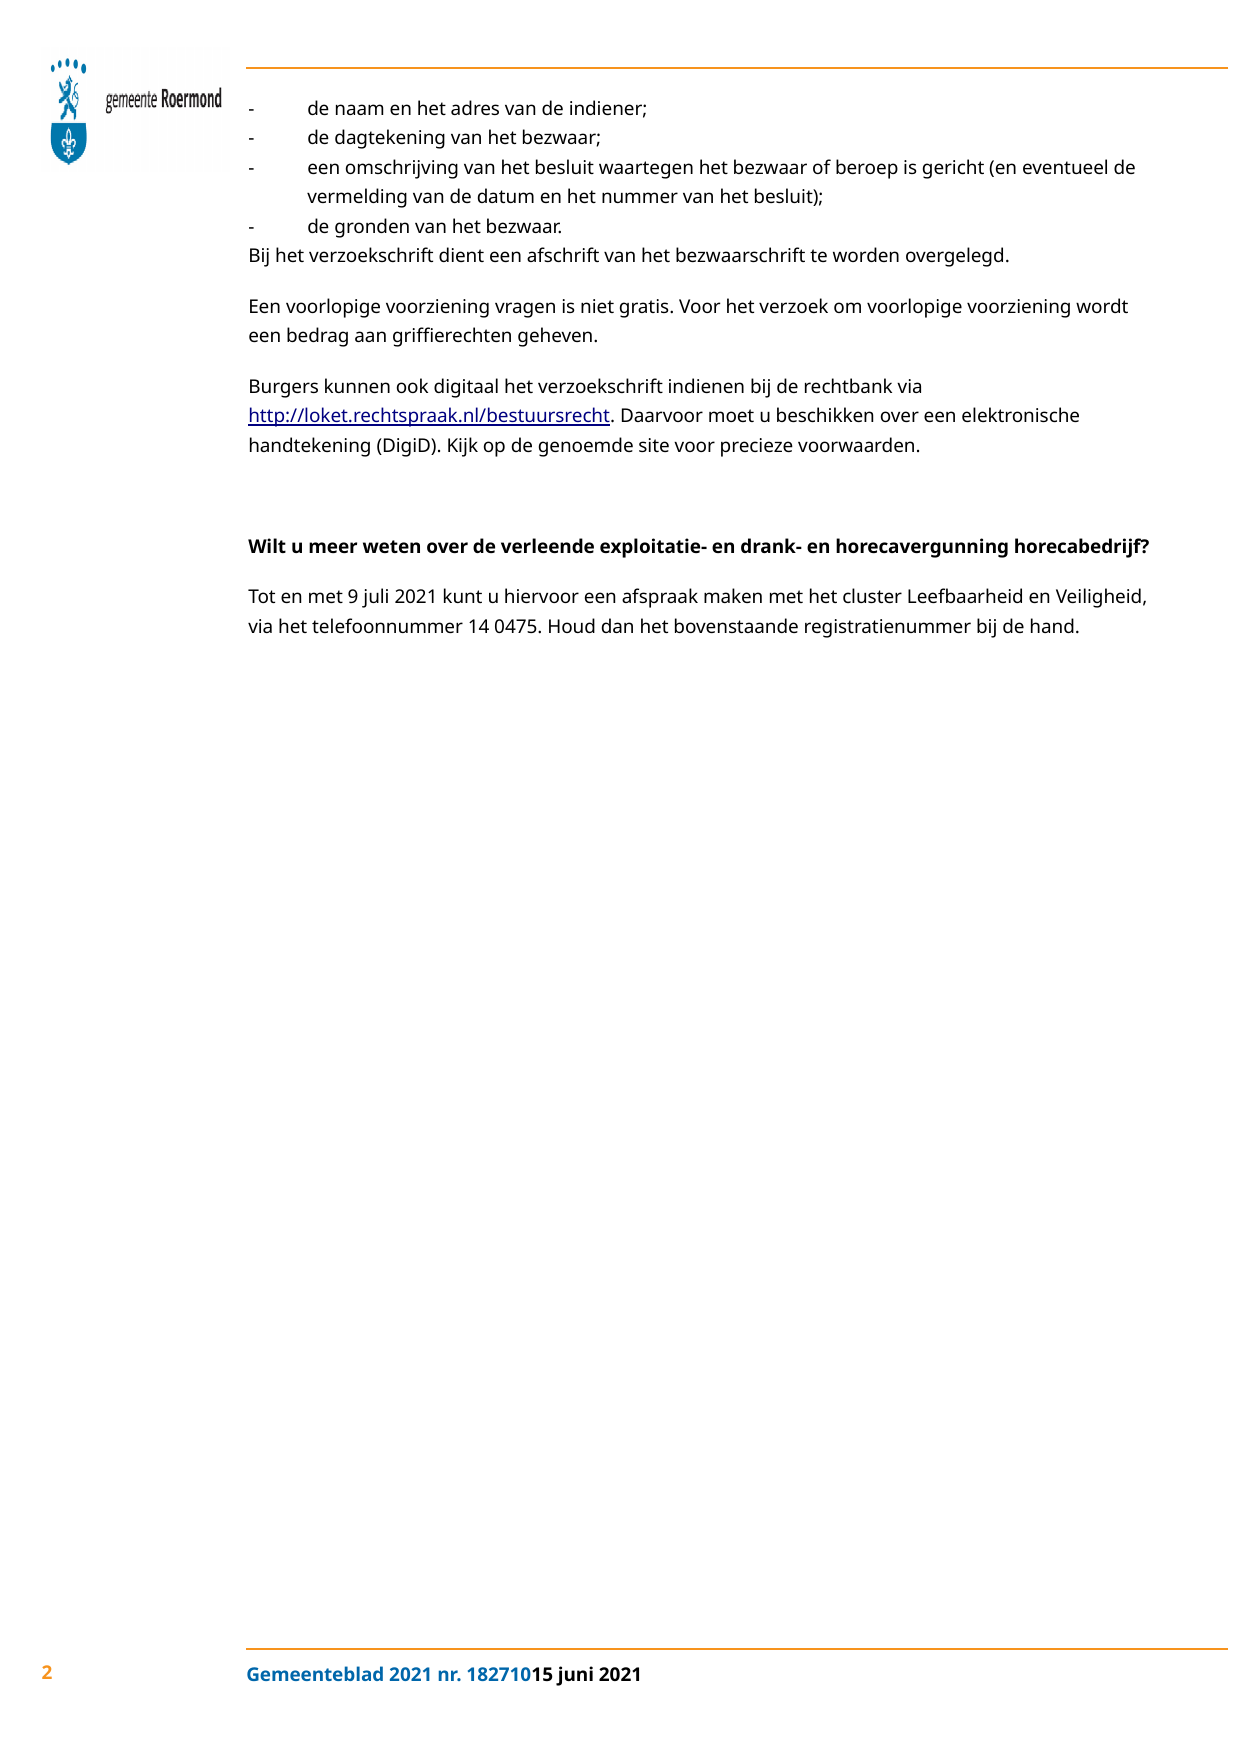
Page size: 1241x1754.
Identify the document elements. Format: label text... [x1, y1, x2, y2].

text Bij het verzoekschrift dient een afschrift van het bezwaarschrift te worden overgelegd. [248, 243, 1152, 268]
list de gronden van het bezwaar. [248, 213, 1152, 239]
list de naam en het adres van de indiener; [248, 95, 1152, 121]
text Een voorlopige voorziening vragen is niet gratis. Voor het verzoek om voorlopige voorziening wordt een bedrag aan griffierechten geheven. [248, 293, 1152, 348]
picture [41, 47, 231, 172]
text Burgers kunnen ook digitaal het verzoekschrift indienen bij de rechtbank via http://loket.rechtspraak.nl/bestuursrecht. Daarvoor moet u beschikken over een elektronische handtekening (DigiD). Kijk op de genoemde site voor precieze voorwaarden. [248, 373, 1152, 458]
text Wilt u meer weten over de verleende exploitatie- en drank- en horecavergunning horecabedrijf? [248, 533, 1152, 559]
list een omschrijving van het besluit waartegen het bezwaar of beroep is gericht (en eventueel de vermelding van de datum en het nummer van het besluit); [248, 154, 1152, 209]
text Tot en met 9 juli 2021 kunt u hiervoor een afspraak maken met het cluster Leefbaarheid en Veiligheid, via het telefoonnummer 14 0475. Houd dan het bovenstaande registratienummer bij de hand. [248, 583, 1152, 639]
list de dagtekening van het bezwaar; [248, 124, 1152, 150]
